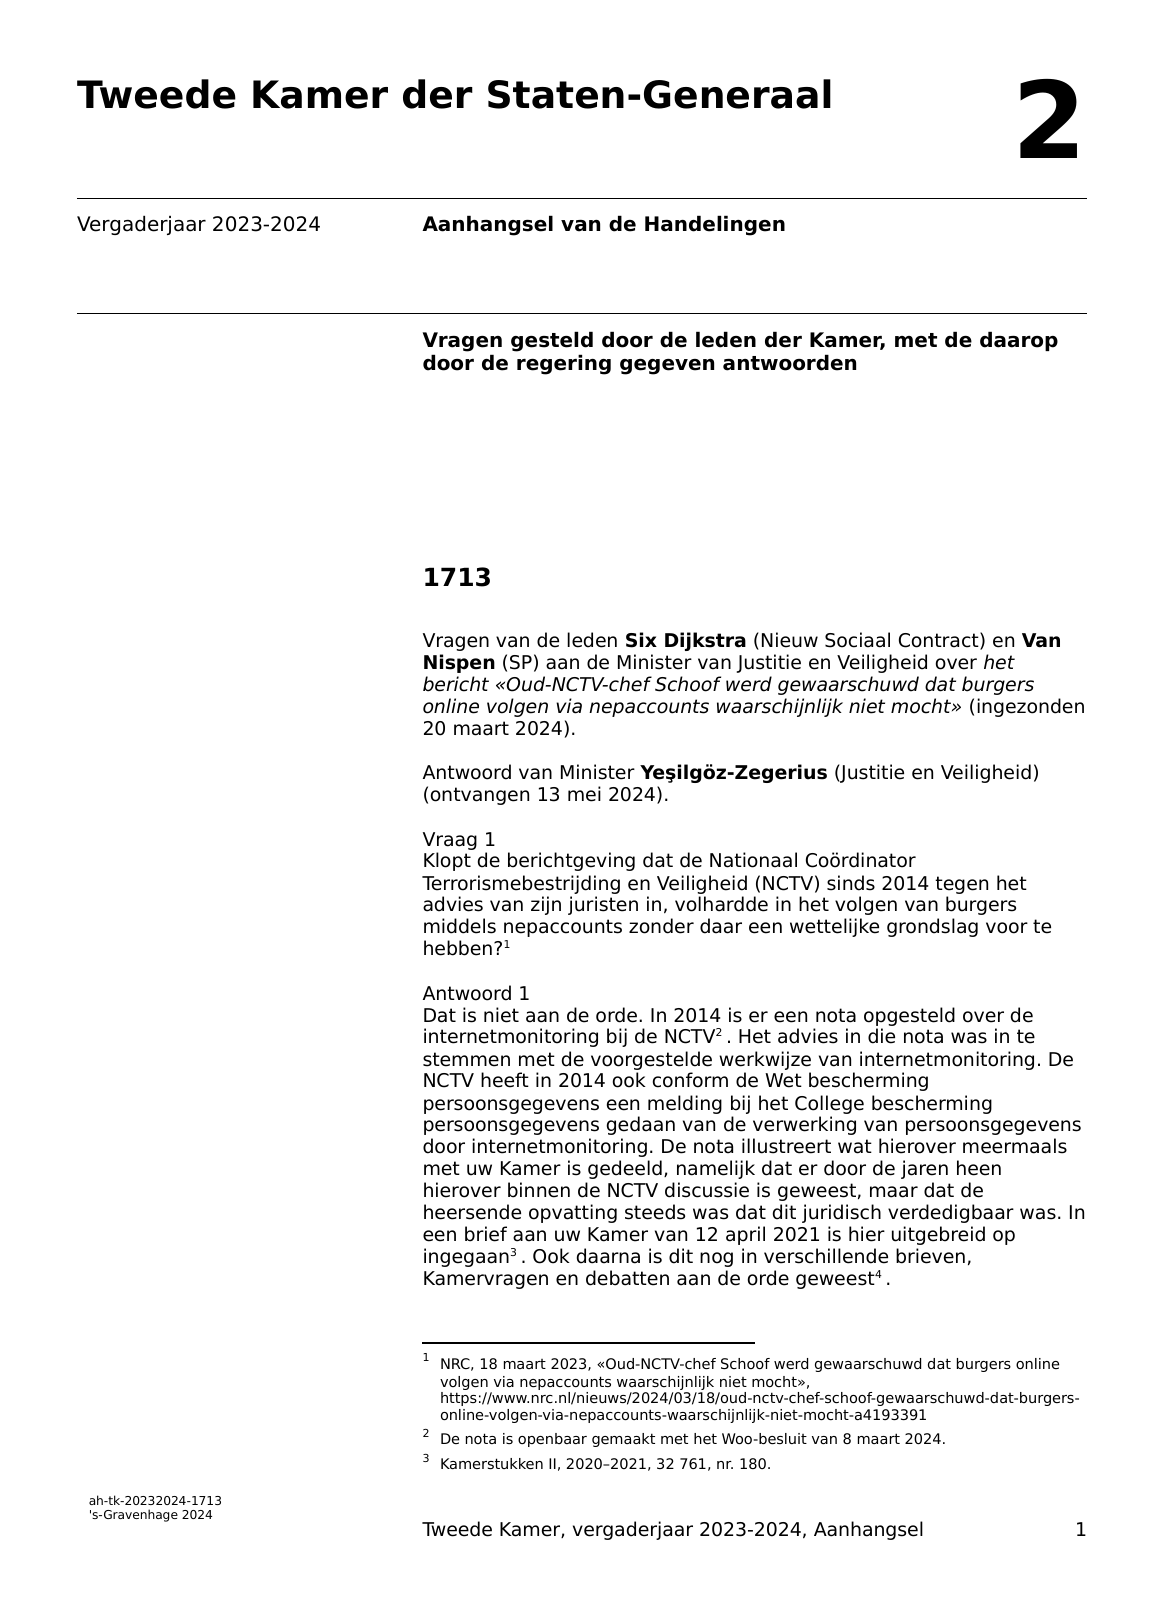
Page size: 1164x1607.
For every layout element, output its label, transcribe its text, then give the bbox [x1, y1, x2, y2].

text 1713 [422, 563, 1087, 592]
text ah-tk-20232024-1713 [88, 1494, 323, 1508]
table_header Tweede Kamer der Staten-Generaal [77, 59, 886, 198]
text Kamerstukken II, 2020–2021, 32 761, nr. 180. [422, 1452, 1087, 1474]
text Vragen van de leden Six Dijkstra (Nieuw Sociaal Contract) en Van Nispen (SP) aan de Minister van Justitie en Veiligheid over het bericht «Oud-NCTV-chef Schoof werd gewaarschuwd dat burgers online volgen via nepaccounts waarschijnlijk niet mocht» (ingezonden 20 maart 2024). [422, 630, 1087, 740]
table_cell Aanhangsel van de Handelingen [422, 199, 1087, 313]
text 's-Gravenhage 2024 [88, 1508, 323, 1522]
table_cell [77, 314, 422, 375]
text Klopt de berichtgeving dat de Nationaal Coördinator Terrorismebestrijding en Veiligheid (NCTV) sinds 2014 tegen het advies van zijn juristen in, volhardde in het volgen van burgers middels nepaccounts zonder daar een wettelijke grondslag voor te hebben? [422, 850, 1087, 960]
text NRC, 18 maart 2023, «Oud-NCTV-chef Schoof werd gewaarschuwd dat burgers online volgen via nepaccounts waarschijnlijk niet mocht», https://www.nrc.nl/nieuws/2024/03/18/oud-nctv-chef-schoof-gewaarschuwd-dat-burgers-online-volgen-via-nepaccounts-waarschijnlijk-niet-mocht-a4193391 [422, 1352, 1087, 1424]
text Dat is niet aan de orde. In 2014 is er een nota opgesteld over de internetmonitoring bij de NCTV. Het advies in die nota was in te stemmen met de voorgestelde werkwijze van internetmonitoring. De NCTV heeft in 2014 ook conform de Wet bescherming persoonsgegevens een melding bij het College bescherming persoonsgegevens gedaan van de verwerking van persoonsgegevens door internetmonitoring. De nota illustreert wat hierover meermaals met uw Kamer is gedeeld, namelijk dat er door de jaren heen hierover binnen de NCTV discussie is geweest, maar dat de heersende opvatting steeds was dat dit juridisch verdedigbaar was. In een brief aan uw Kamer van 12 april 2021 is hier uitgebreid op ingegaan. Ook daarna is dit nog in verschillende brieven, Kamervragen en debatten aan de orde geweest. [422, 1004, 1087, 1290]
text Antwoord van Minister Yeşilgöz-Zegerius (Justitie en Veiligheid) (ontvangen 13 mei 2024). [422, 762, 1087, 806]
table_header 2 [886, 59, 1087, 198]
table_cell Vergaderjaar 2023-2024 [77, 199, 422, 313]
table_cell Vragen gesteld door de leden der Kamer, met de daarop door de regering gegeven antwoorden [422, 314, 1087, 375]
text Antwoord 1 [422, 982, 1087, 1004]
text Vraag 1 [422, 828, 1087, 850]
text De nota is openbaar gemaakt met het Woo-besluit van 8 maart 2024. [422, 1427, 1087, 1449]
